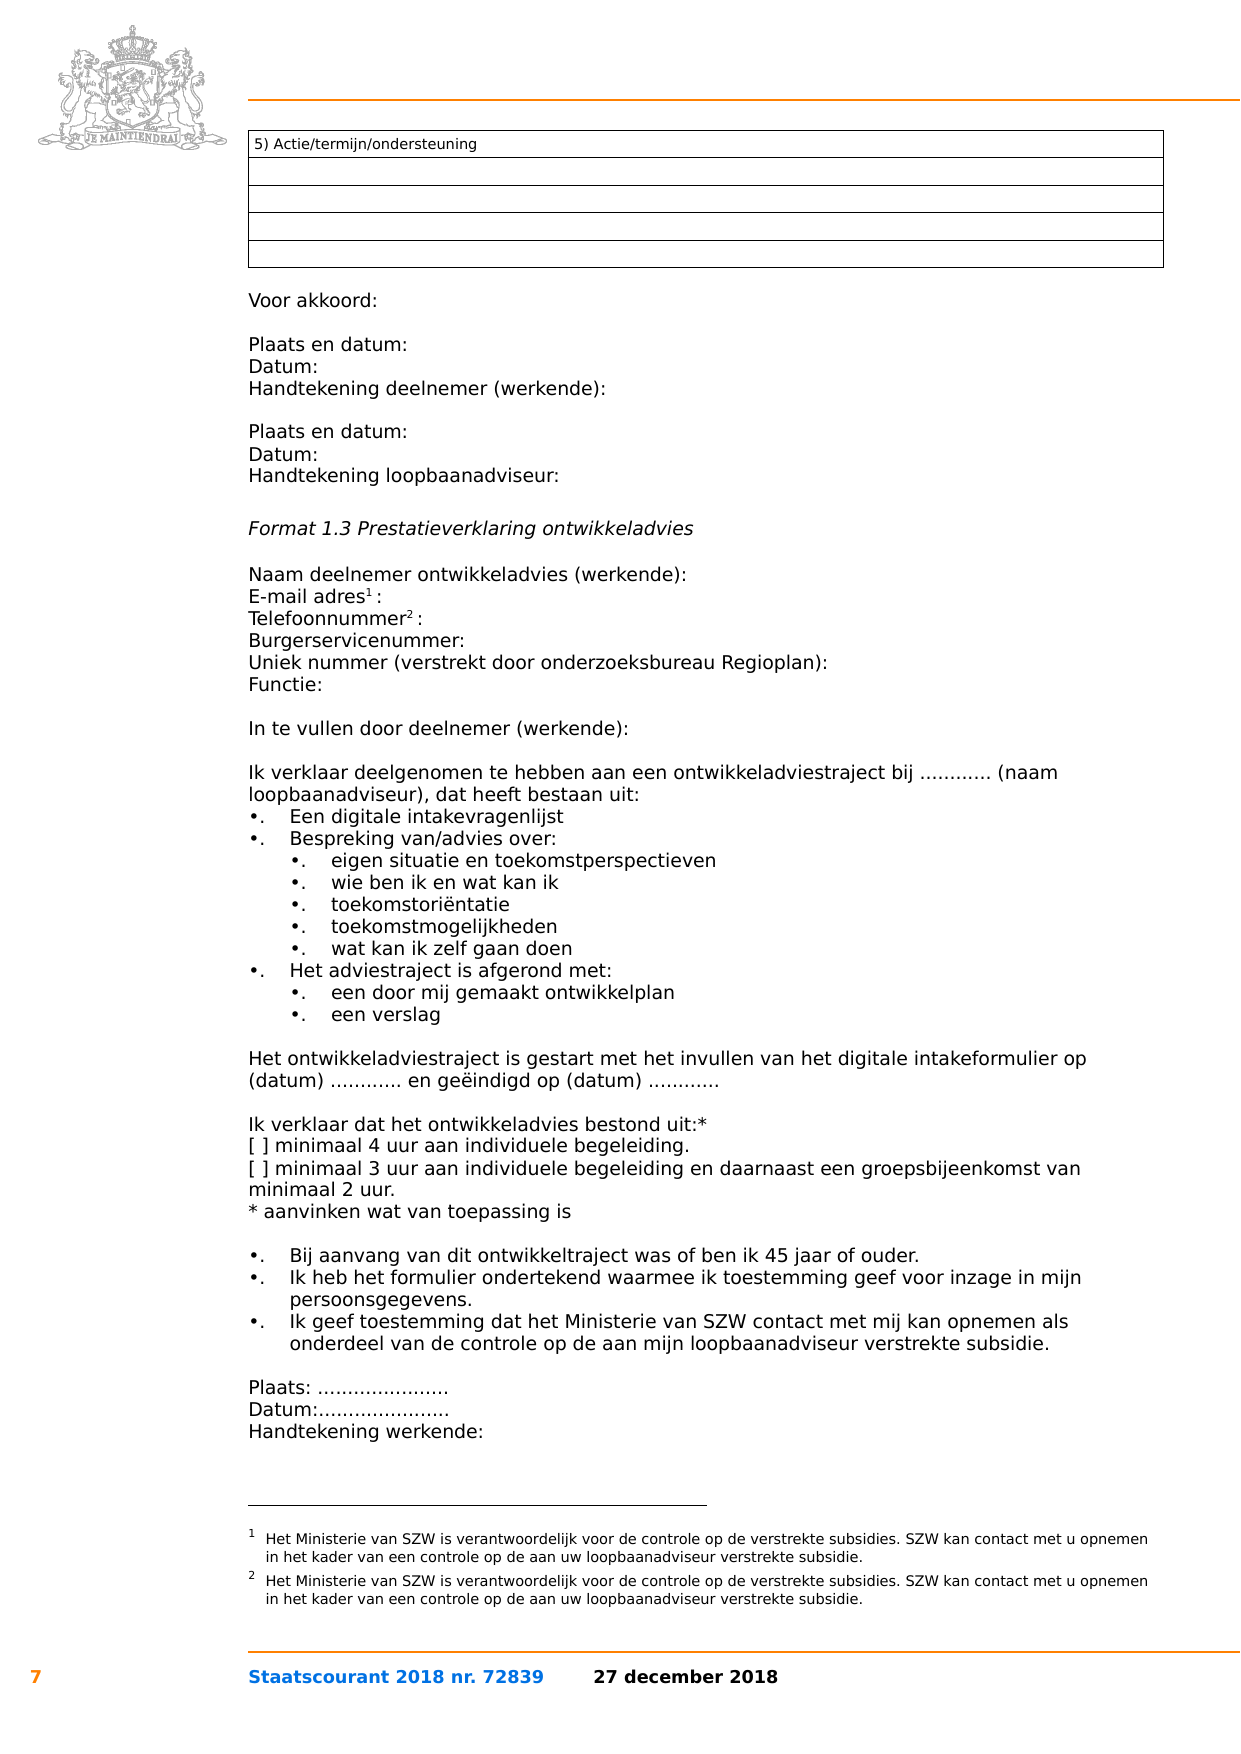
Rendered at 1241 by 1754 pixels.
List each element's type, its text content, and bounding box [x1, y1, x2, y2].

text •. toekomstoriëntatie [289, 894, 1163, 916]
text E-mail adres: [248, 586, 1163, 608]
text •. eigen situatie en toekomstperspectieven [289, 850, 1163, 872]
table_cell [249, 158, 1163, 185]
text Handtekening deelnemer (werkende): [248, 378, 1163, 399]
table_cell [249, 186, 1163, 212]
text •. Een digitale intakevragenlijst [248, 806, 1163, 828]
text Ik verklaar deelgenomen te hebben aan een ontwikkeladviestraject bij ............ (naam loopbaanadviseur), dat heeft bestaan uit: [248, 762, 1163, 806]
text Handtekening werkende: [248, 1421, 1163, 1443]
text Functie: [248, 674, 1163, 696]
text In te vullen door deelnemer (werkende): [248, 718, 1163, 740]
text •. Bij aanvang van dit ontwikkeltraject was of ben ik 45 jaar of ouder. [248, 1245, 1163, 1267]
text Het ontwikkeladviestraject is gestart met het invullen van het digitale intakeformulier op (datum) ............ en geëindigd op (datum) ............ [248, 1048, 1163, 1092]
text Plaats: ...................... [248, 1377, 1163, 1399]
text [ ] minimaal 3 uur aan individuele begeleiding en daarnaast een groepsbijeenkomst van minimaal 2 uur. [248, 1157, 1163, 1201]
text Handtekening loopbaanadviseur: [248, 465, 1163, 487]
text •. Bespreking van/advies over: [248, 828, 1163, 850]
text •. wat kan ik zelf gaan doen [289, 938, 1163, 960]
text •. een door mij gemaakt ontwikkelplan [289, 982, 1163, 1004]
table_cell [249, 213, 1163, 239]
text Telefoonnummer: [248, 608, 1163, 630]
text Naam deelnemer ontwikkeladvies (werkende): [248, 564, 1163, 586]
subtitle Format 1.3 Prestatieverklaring ontwikkeladvies [248, 517, 1163, 539]
text Het Ministerie van SZW is verantwoordelijk voor de controle op de verstrekte subsidies. SZW kan contact met u opnemen in het kader van een controle op de aan uw loopbaanadviseur verstrekte subsidie. [248, 1569, 1163, 1608]
text •. wie ben ik en wat kan ik [289, 872, 1163, 894]
text •. een verslag [289, 1004, 1163, 1026]
text Het Ministerie van SZW is verantwoordelijk voor de controle op de verstrekte subsidies. SZW kan contact met u opnemen in het kader van een controle op de aan uw loopbaanadviseur verstrekte subsidie. [248, 1527, 1163, 1566]
text Datum: [248, 356, 1163, 378]
picture [38, 25, 227, 150]
text Datum:...................... [248, 1399, 1163, 1421]
text Ik verklaar dat het ontwikkeladvies bestond uit:* [248, 1113, 1163, 1135]
table_cell 5) Actie/termijn/ondersteuning [249, 131, 1163, 157]
text •. Het adviestraject is afgerond met: [248, 960, 1163, 982]
text Plaats en datum: [248, 421, 1163, 443]
text * aanvinken wat van toepassing is [248, 1201, 1163, 1223]
text Plaats en datum: [248, 334, 1163, 356]
text Burgerservicenummer: [248, 630, 1163, 652]
text [ ] minimaal 4 uur aan individuele begeleiding. [248, 1135, 1163, 1157]
table_cell [249, 241, 1163, 267]
text Datum: [248, 443, 1163, 465]
text Voor akkoord: [248, 290, 1163, 312]
text •. Ik heb het formulier ondertekend waarmee ik toestemming geef voor inzage in mijn persoonsgegevens. [248, 1267, 1163, 1311]
text •. Ik geef toestemming dat het Ministerie van SZW contact met mij kan opnemen als onderdeel van de controle op de aan mijn loopbaanadviseur verstrekte subsidie. [248, 1311, 1163, 1355]
text Uniek nummer (verstrekt door onderzoeksbureau Regioplan): [248, 652, 1163, 674]
text •. toekomstmogelijkheden [289, 916, 1163, 938]
